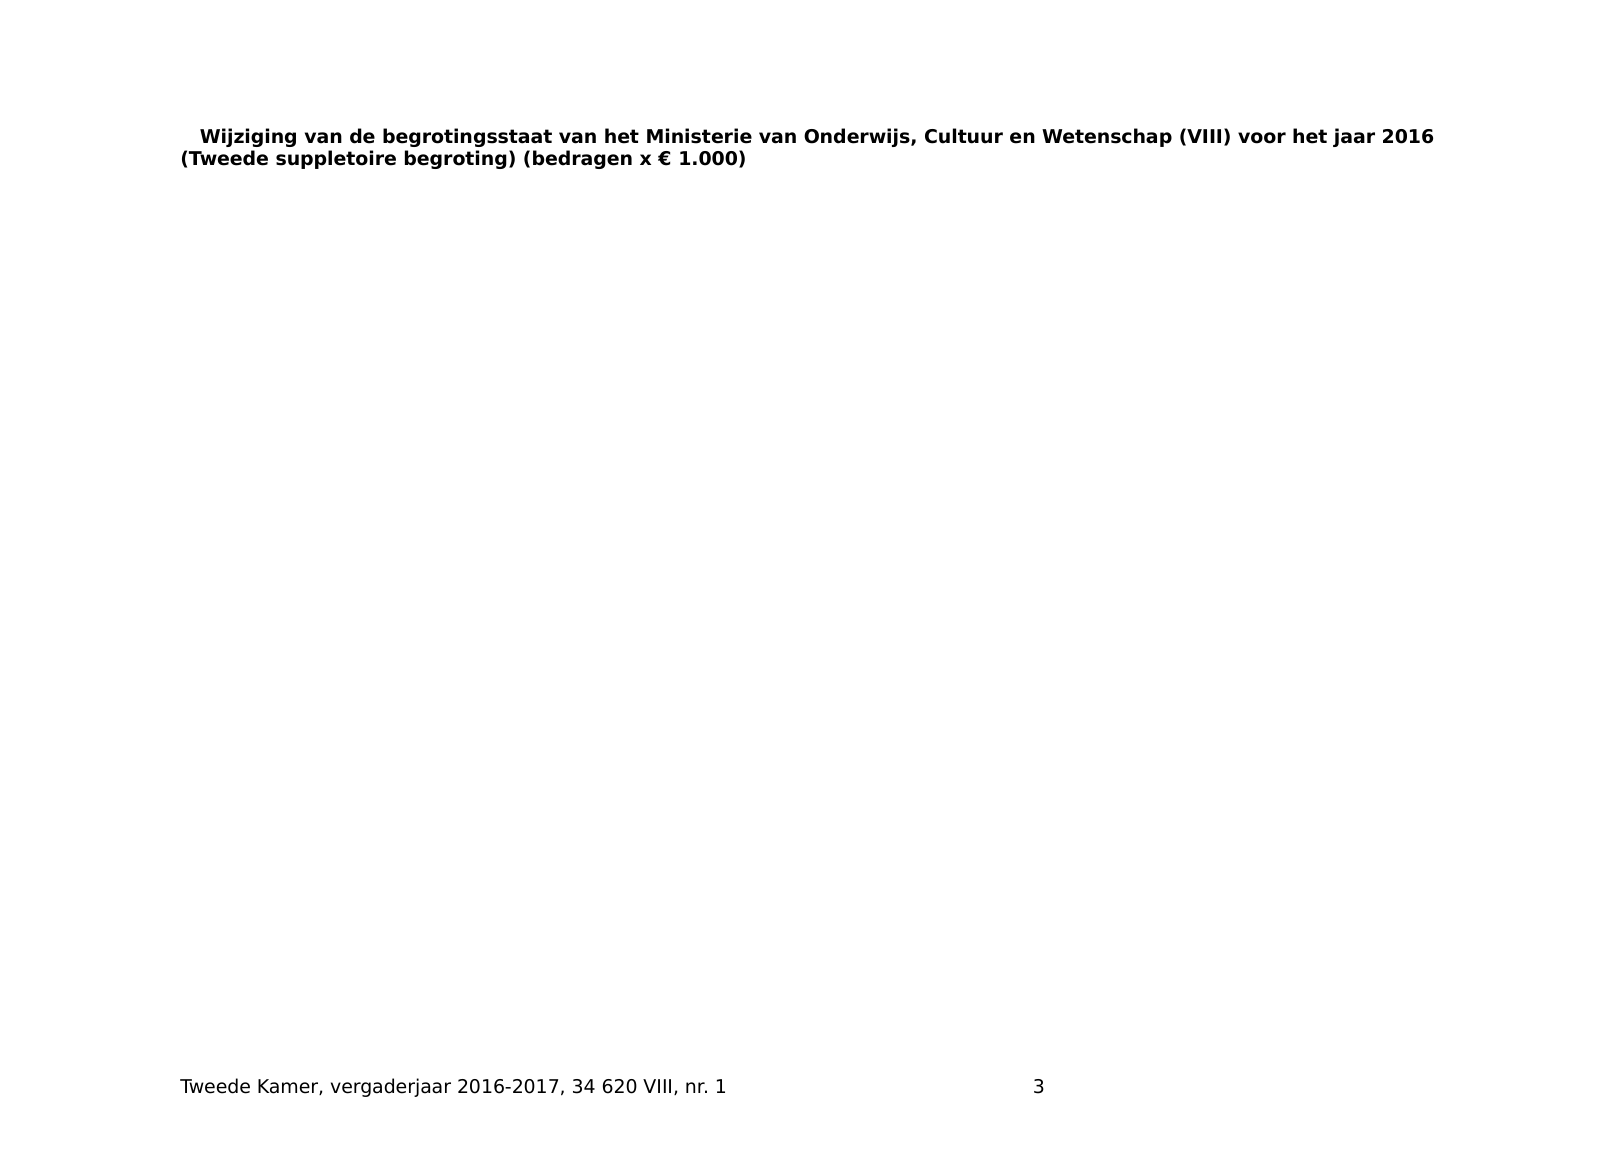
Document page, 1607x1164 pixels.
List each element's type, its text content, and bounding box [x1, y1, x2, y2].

text Wijziging van de begrotingsstaat van het Ministerie van Onderwijs, Cultuur en Wetenschap (VIII) voor het jaar 2016 (Tweede suppletoire begroting) (bedragen x € 1.000) [180, 126, 1529, 169]
